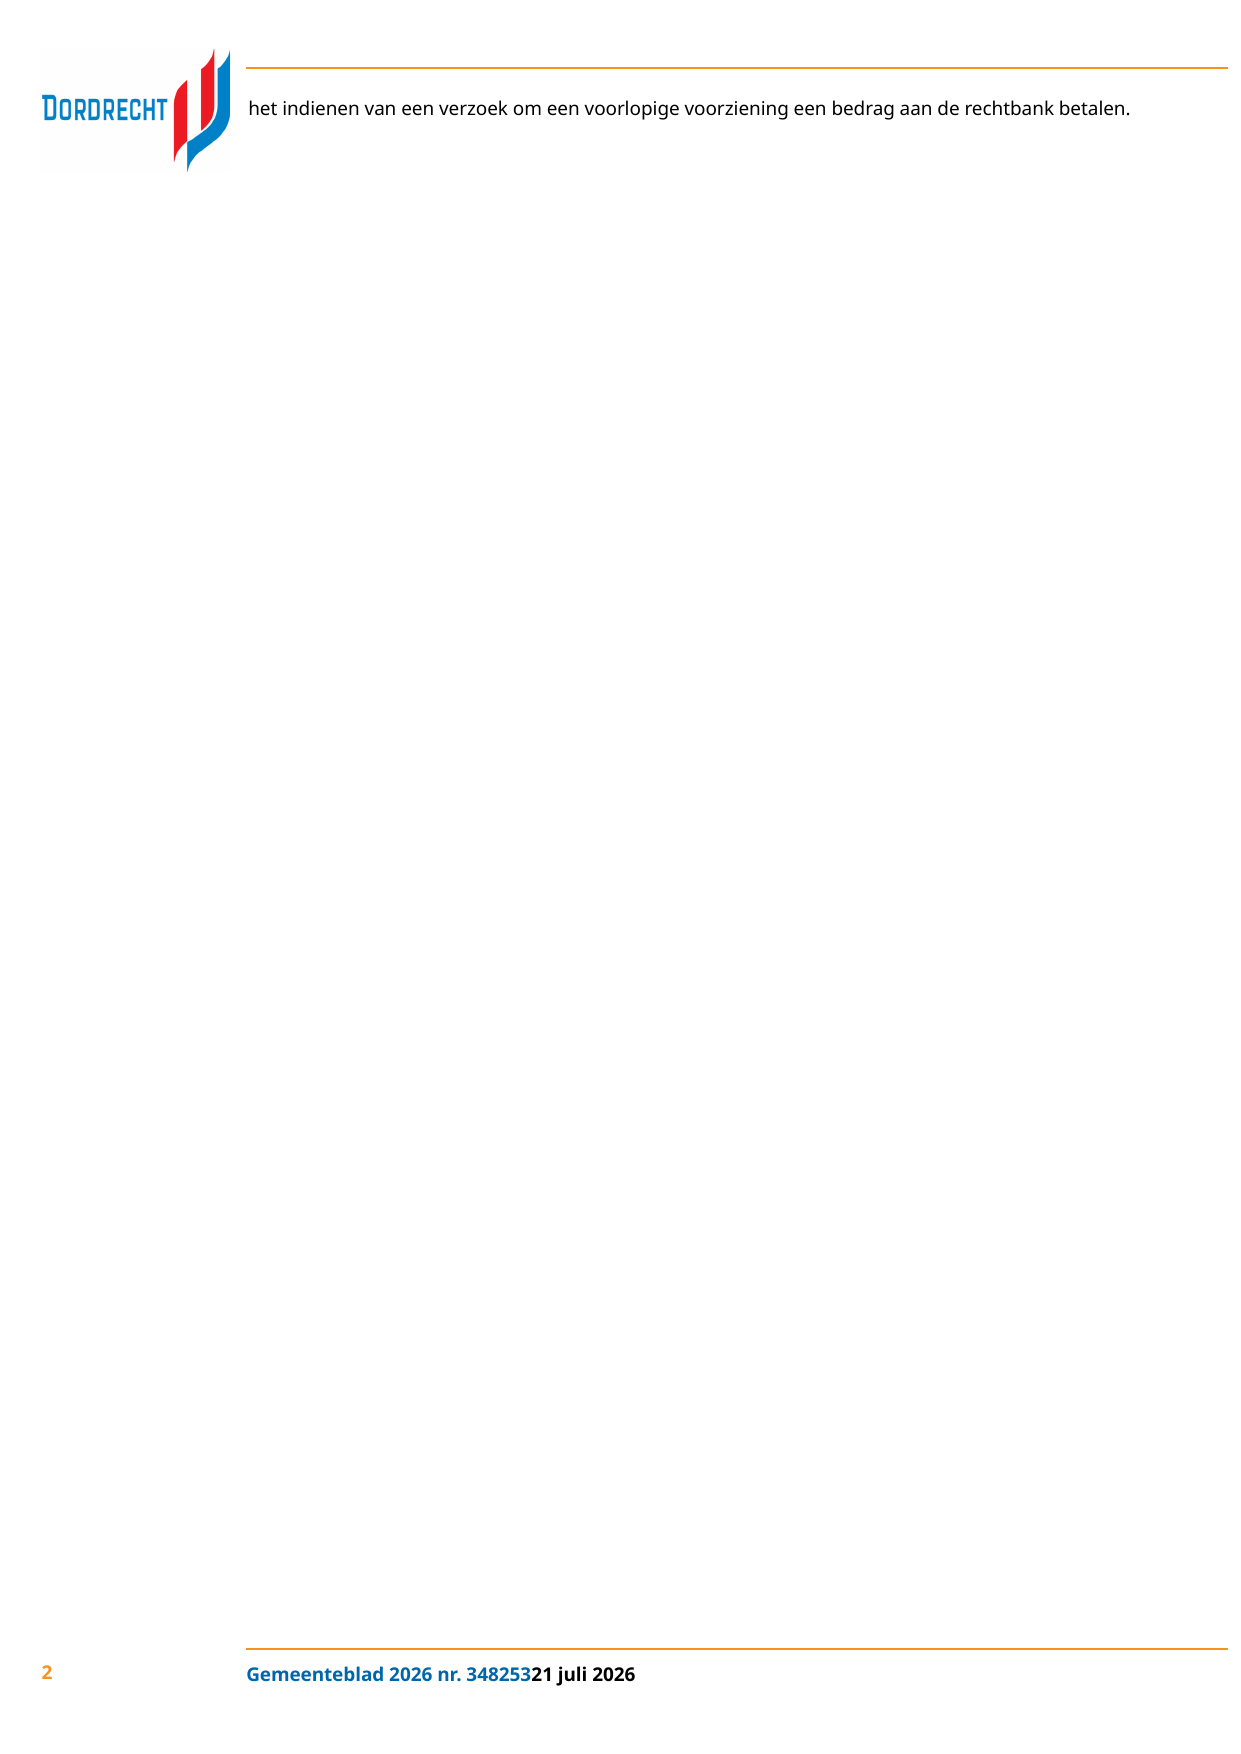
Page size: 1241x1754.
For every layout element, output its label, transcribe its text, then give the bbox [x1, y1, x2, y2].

picture [41, 47, 231, 172]
text het indienen van een verzoek om een voorlopige voorziening een bedrag aan de rechtbank betalen. [248, 95, 1152, 121]
